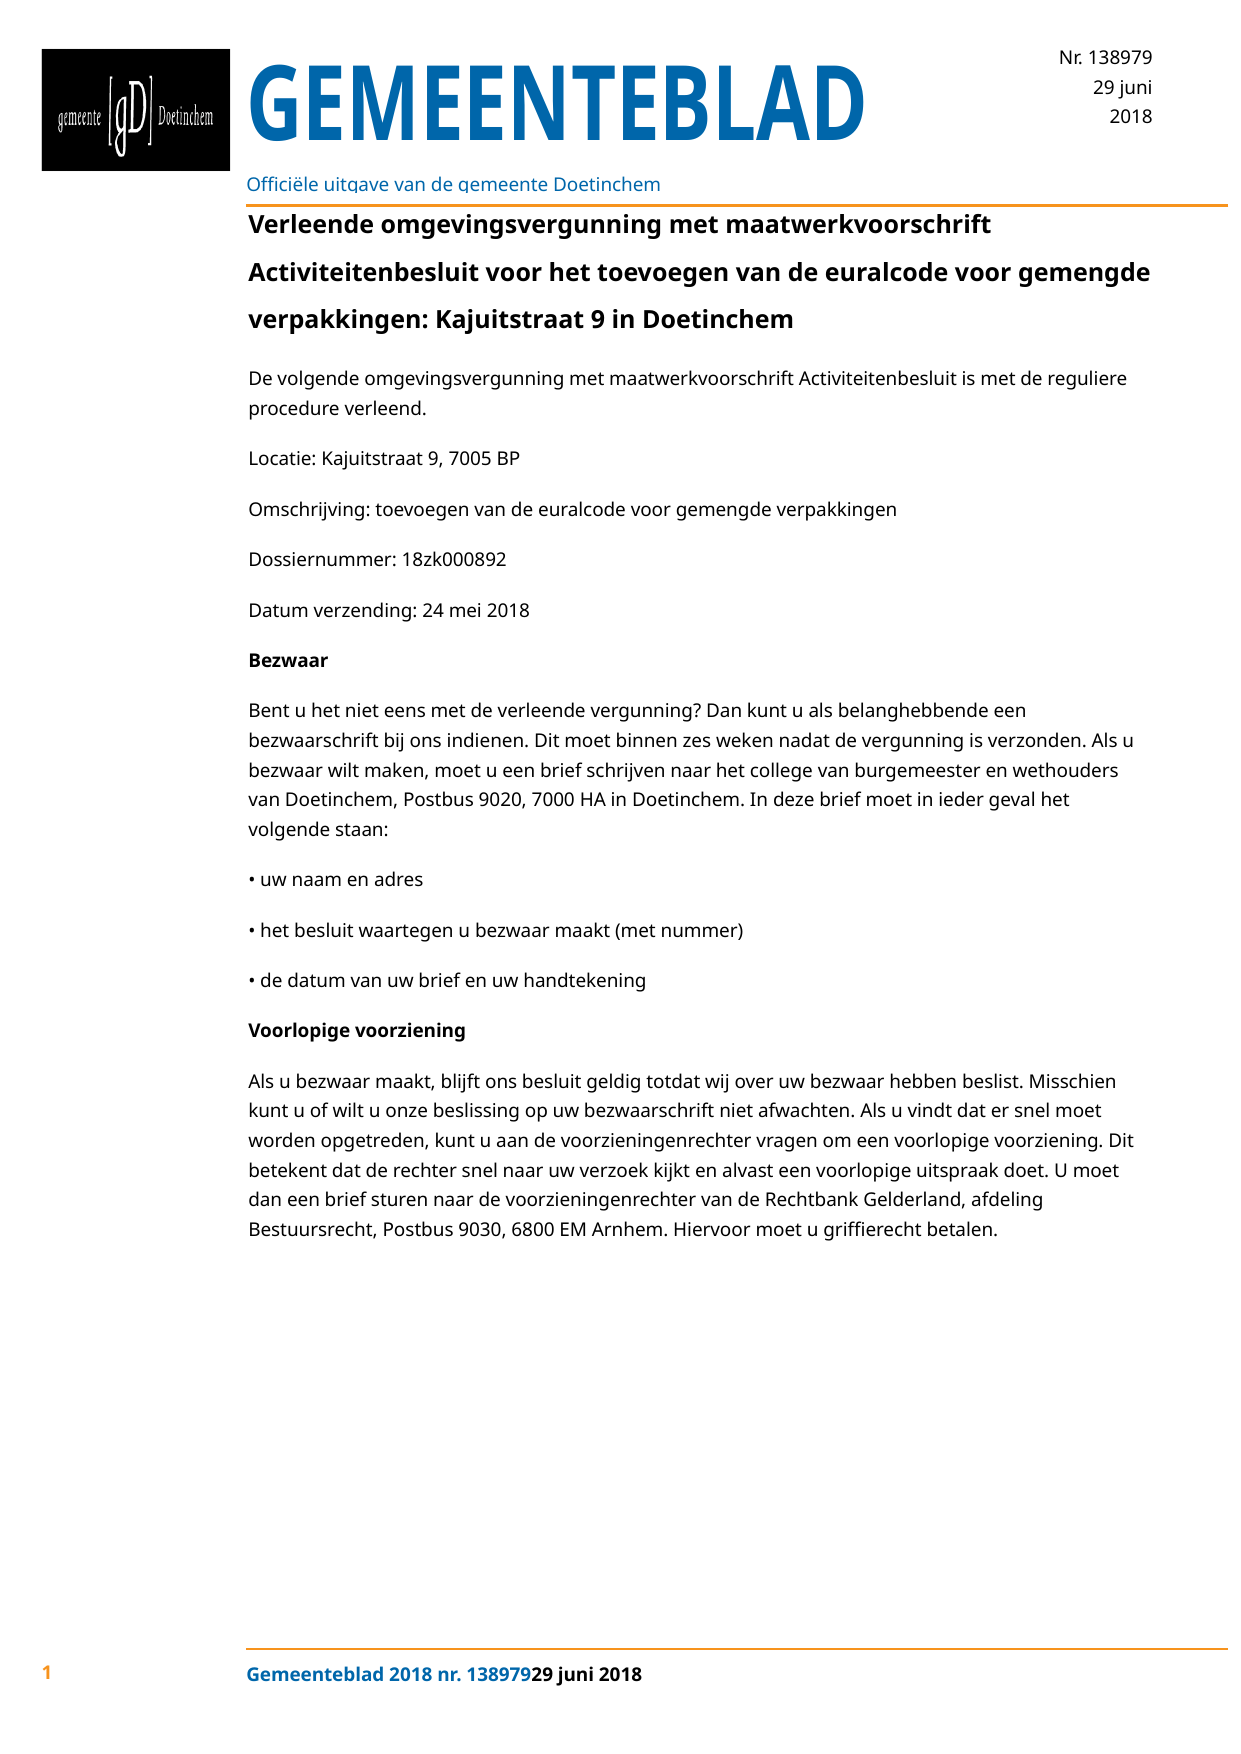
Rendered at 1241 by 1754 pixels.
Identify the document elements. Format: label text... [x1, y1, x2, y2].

text Bent u het niet eens met de verleende vergunning? Dan kunt u als belanghebbende een bezwaarschrift bij ons indienen. Dit moet binnen zes weken nadat de vergunning is verzonden. Als u bezwaar wilt maken, moet u een brief schrijven naar het college van burgemeester en wethouders van Doetinchem, Postbus 9020, 7000 HA in Doetinchem. In deze brief moet in ieder geval het volgende staan: [248, 698, 1152, 842]
text Verleende omgevingsvergunning met maatwerkvoorschrift Activiteitenbesluit voor het toevoegen van de euralcode voor gemengde verpakkingen: Kajuitstraat 9 in Doetinchem [248, 207, 1152, 336]
text Datum verzending: 24 mei 2018 [248, 597, 1152, 622]
text • de datum van uw brief en uw handtekening [248, 967, 1152, 993]
text Voorlopige voorziening [248, 1018, 1152, 1043]
text • het besluit waartegen u bezwaar maakt (met nummer) [248, 917, 1152, 942]
text Bezwaar [248, 647, 1152, 673]
text • uw naam en adres [248, 866, 1152, 892]
text Dossiernummer: 18zk000892 [248, 546, 1152, 572]
text Locatie: Kajuitstraat 9, 7005 BP [248, 446, 1152, 471]
text Omschrijving: toevoegen van de euralcode voor gemengde verpakkingen [248, 496, 1152, 522]
text De volgende omgevingsvergunning met maatwerkvoorschrift Activiteitenbesluit is met de reguliere procedure verleend. [248, 366, 1152, 421]
text Als u bezwaar maakt, blijft ons besluit geldig totdat wij over uw bezwaar hebben beslist. Misschien kunt u of wilt u onze beslissing op uw bezwaarschrift niet afwachten. Als u vindt dat er snel moet worden opgetreden, kunt u aan de voorzieningenrechter vragen om een voorlopige voorziening. Dit betekent dat de rechter snel naar uw verzoek kijkt en alvast een voorlopige uitspraak doet. U moet dan een brief sturen naar de voorzieningenrechter van de Rechtbank Gelderland, afdeling Bestuursrecht, Postbus 9030, 6800 EM Arnhem. Hiervoor moet u griffierecht betalen. [248, 1068, 1152, 1242]
picture [41, 47, 231, 172]
